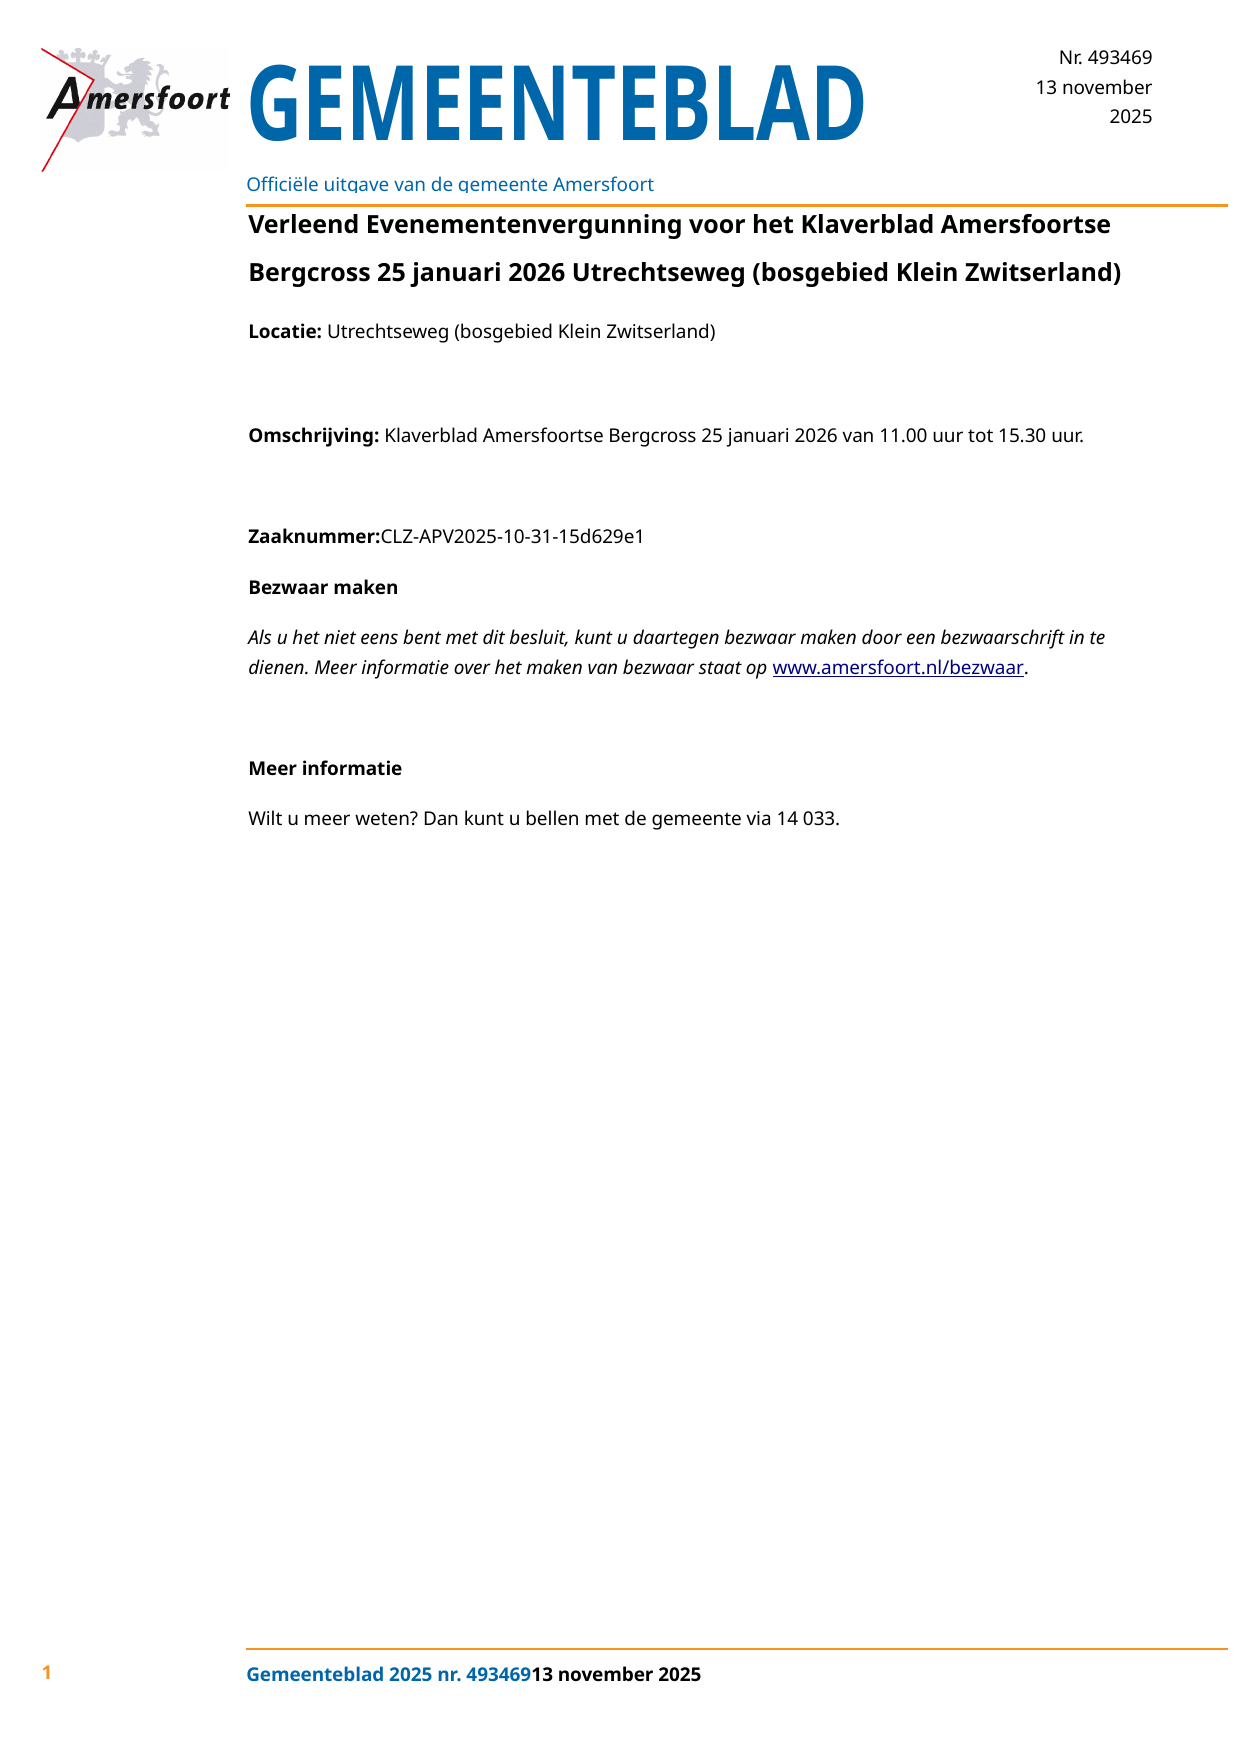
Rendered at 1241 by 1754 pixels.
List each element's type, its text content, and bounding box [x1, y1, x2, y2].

text Meer informatie [248, 755, 1152, 781]
text Wilt u meer weten? Dan kunt u bellen met de gemeente via 14 033. [248, 805, 1152, 831]
text ﻿Omschrijving: Klaverblad Amersfoortse Bergcross 25 januari 2026 van 11.00 uur tot 15.30 uur. [248, 419, 1152, 448]
picture [41, 47, 231, 172]
text Locatie: Utrechtseweg (bosgebied Klein Zwitserland) [248, 318, 1152, 344]
text Als u het niet eens bent met dit besluit, kunt u daartegen bezwaar maken door een bezwaarschrift in te dienen. Meer informatie over het maken van bezwaar staat op www.amersfoort.nl/bezwaar. [248, 624, 1152, 680]
text Bezwaar maken [248, 574, 1152, 600]
text Verleend Evenementenvergunning voor het Klaverblad Amersfoortse Bergcross 25 januari 2026 Utrechtseweg (bosgebied Klein Zwitserland) [248, 207, 1152, 288]
text Zaaknummer:CLZ-APV2025-10-31-15d629e1 [248, 523, 1152, 549]
